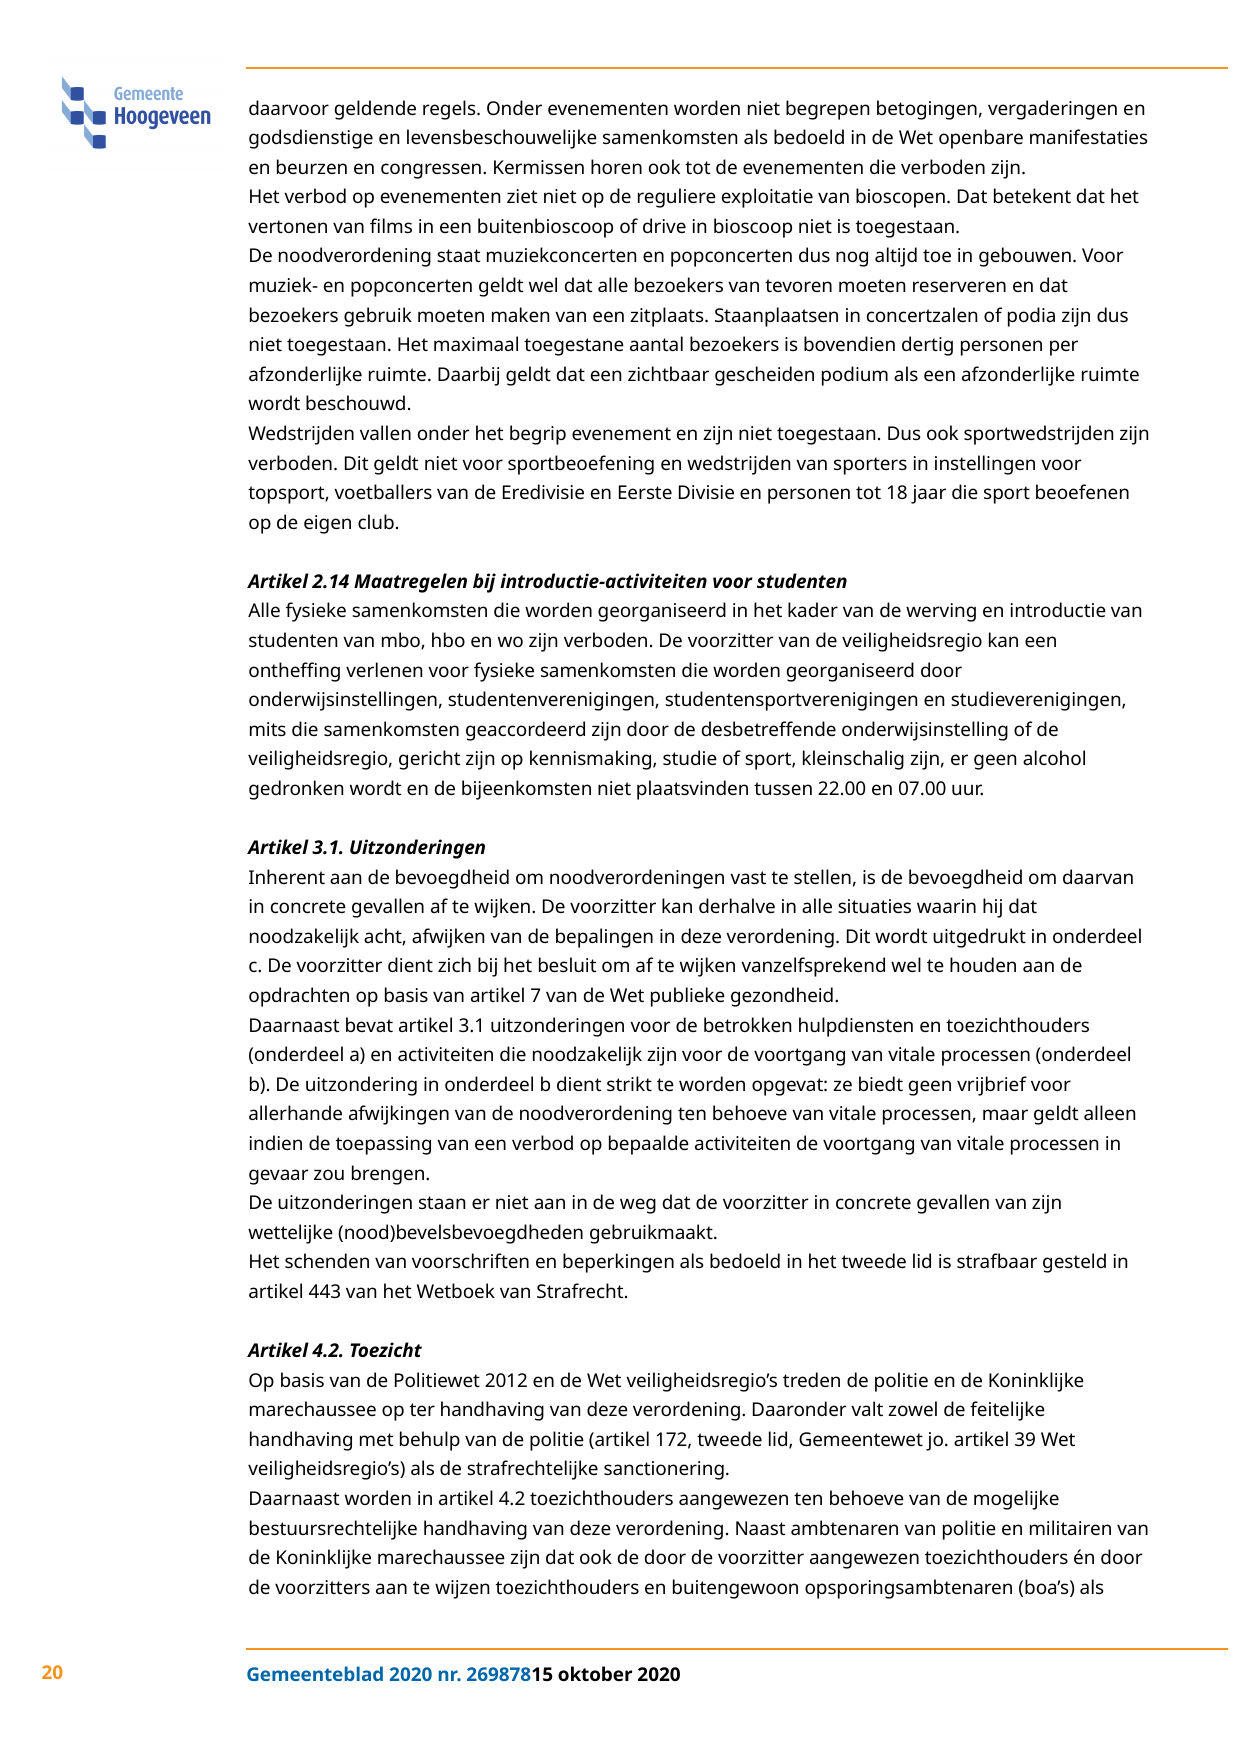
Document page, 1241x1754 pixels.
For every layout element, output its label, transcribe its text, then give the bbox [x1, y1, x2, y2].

text Artikel 4.2. Toezicht [248, 1337, 1152, 1363]
text Wedstrijden vallen onder het begrip evenement en zijn niet toegestaan. Dus ook sportwedstrijden zijn verboden. Dit geldt niet voor sportbeoefening en wedstrijden van sporters in instellingen voor topsport, voetballers van de Eredivisie en Eerste Divisie en personen tot 18 jaar die sport beoefenen op de eigen club. [248, 420, 1152, 535]
text Het schenden van voorschriften en beperkingen als bedoeld in het tweede lid is strafbaar gesteld in artikel 443 van het Wetboek van Strafrecht. [248, 1248, 1152, 1304]
text daarvoor geldende regels. Onder evenementen worden niet begrepen betogingen, vergaderingen en godsdienstige en levensbeschouwelijke samenkomsten als bedoeld in de Wet openbare manifestaties en beurzen en congressen. Kermissen horen ook tot de evenementen die verboden zijn. [248, 95, 1152, 180]
text Inherent aan de bevoegdheid om noodverordeningen vast te stellen, is de bevoegdheid om daarvan in concrete gevallen af te wijken. De voorzitter kan derhalve in alle situaties waarin hij dat noodzakelijk acht, afwijken van de bepalingen in deze verordening. Dit wordt uitgedrukt in onderdeel c. De voorzitter dient zich bij het besluit om af te wijken vanzelfsprekend wel te houden aan de opdrachten op basis van artikel 7 van de Wet publieke gezondheid. [248, 864, 1152, 1008]
text De uitzonderingen staan er niet aan in de weg dat de voorzitter in concrete gevallen van zijn wettelijke (nood)bevelsbevoegdheden gebruikmaakt. [248, 1189, 1152, 1245]
text Artikel 3.1. Uitzonderingen [248, 834, 1152, 860]
text Het verbod op evenementen ziet niet op de reguliere exploitatie van bioscopen. Dat betekent dat het vertonen van films in een buitenbioscoop of drive in bioscoop niet is toegestaan. [248, 183, 1152, 239]
text De noodverordening staat muziekconcerten en popconcerten dus nog altijd toe in gebouwen. Voor muziek- en popconcerten geldt wel dat alle bezoekers van tevoren moeten reserveren en dat bezoekers gebruik moeten maken van een zitplaats. Staanplaatsen in concertzalen of podia zijn dus niet toegestaan. Het maximaal toegestane aantal bezoekers is bovendien dertig personen per afzonderlijke ruimte. Daarbij geldt dat een zichtbaar gescheiden podium als een afzonderlijke ruimte wordt beschouwd. [248, 243, 1152, 416]
text Daarnaast bevat artikel 3.1 uitzonderingen voor de betrokken hulpdiensten en toezichthouders (onderdeel a) en activiteiten die noodzakelijk zijn voor de voortgang van vitale processen (onderdeel b). De uitzondering in onderdeel b dient strikt te worden opgevat: ze biedt geen vrijbrief voor allerhande afwijkingen van de noodverordening ten behoeve van vitale processen, maar geldt alleen indien de toepassing van een verbod op bepaalde activiteiten de voortgang van vitale processen in gevaar zou brengen. [248, 1012, 1152, 1186]
text Op basis van de Politiewet 2012 en de Wet veiligheidsregio’s treden de politie en de Koninklijke marechaussee op ter handhaving van deze verordening. Daaronder valt zowel de feitelijke handhaving met behulp van de politie (artikel 172, tweede lid, Gemeentewet jo. artikel 39 Wet veiligheidsregio’s) als de strafrechtelijke sanctionering. [248, 1367, 1152, 1481]
text Artikel 2.14 Maatregelen bij introductie-activiteiten voor studenten [248, 568, 1152, 594]
picture [41, 47, 231, 172]
text Alle fysieke samenkomsten die worden georganiseerd in het kader van de werving en introductie van studenten van mbo, hbo en wo zijn verboden. De voorzitter van de veiligheidsregio kan een ontheffing verlenen voor fysieke samenkomsten die worden georganiseerd door onderwijsinstellingen, studentenverenigingen, studentensportverenigingen en studieverenigingen, mits die samenkomsten geaccordeerd zijn door de desbetreffende onderwijsinstelling of de veiligheidsregio, gericht zijn op kennismaking, studie of sport, kleinschalig zijn, er geen alcohol gedronken wordt en de bijeenkomsten niet plaatsvinden tussen 22.00 en 07.00 uur. [248, 598, 1152, 801]
text Daarnaast worden in artikel 4.2 toezichthouders aangewezen ten behoeve van de mogelijke bestuursrechtelijke handhaving van deze verordening. Naast ambtenaren van politie en militairen van de Koninklijke marechaussee zijn dat ook de door de voorzitter aangewezen toezichthouders én door de voorzitters aan te wijzen toezichthouders en buitengewoon opsporingsambtenaren (boa’s) als [248, 1485, 1152, 1600]
